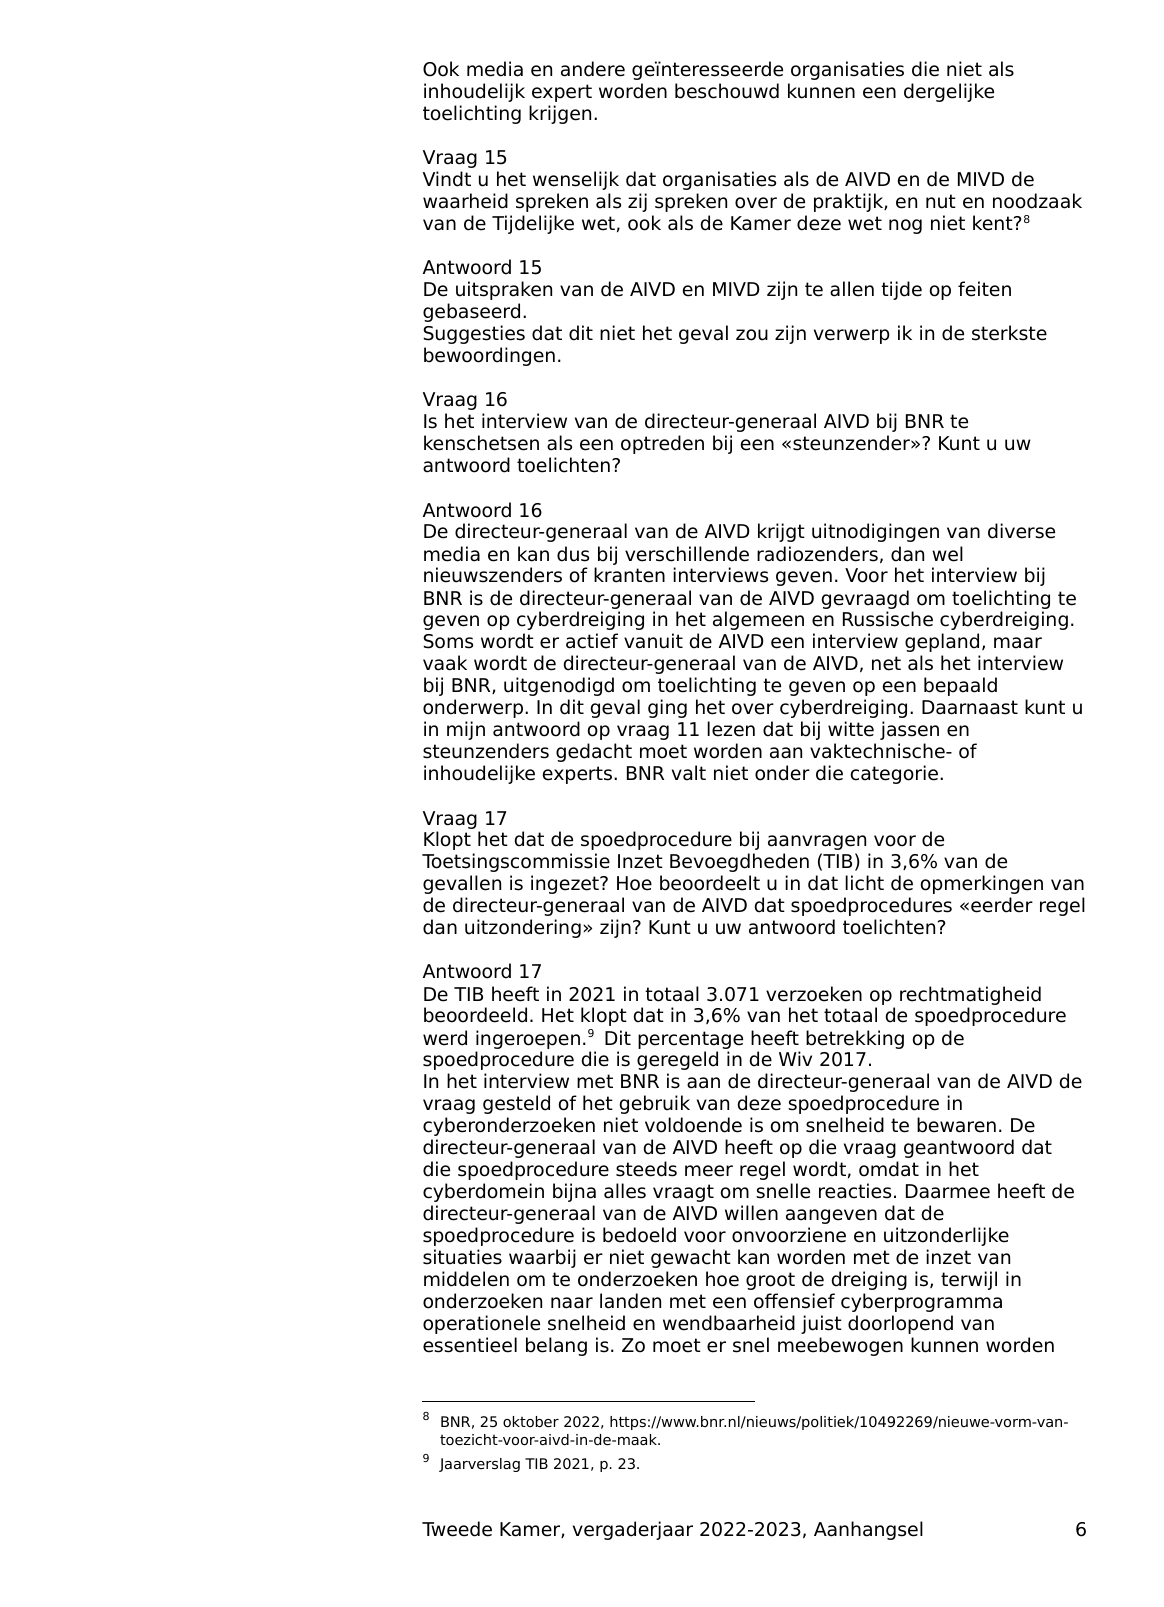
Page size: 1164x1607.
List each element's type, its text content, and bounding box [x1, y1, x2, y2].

text Jaarverslag TIB 2021, p. 23. [422, 1452, 1087, 1474]
text Vraag 15 [422, 147, 1087, 169]
text Vraag 17 [422, 807, 1087, 829]
text De directeur-generaal van de AIVD krijgt uitnodigingen van diverse media en kan dus bij verschillende radiozenders, dan wel nieuwszenders of kranten interviews geven. Voor het interview bij BNR is de directeur-generaal van de AIVD gevraagd om toelichting te geven op cyberdreiging in het algemeen en Russische cyberdreiging. Soms wordt er actief vanuit de AIVD een interview gepland, maar vaak wordt de directeur-generaal van de AIVD, net als het interview bij BNR, uitgenodigd om toelichting te geven op een bepaald onderwerp. In dit geval ging het over cyberdreiging. Daarnaast kunt u in mijn antwoord op vraag 11 lezen dat bij witte jassen en steunzenders gedacht moet worden aan vaktechnische- of inhoudelijke experts. BNR valt niet onder die categorie. [422, 521, 1087, 785]
text Ook media en andere geïnteresseerde organisaties die niet als inhoudelijk expert worden beschouwd kunnen een dergelijke toelichting krijgen. [422, 59, 1087, 125]
text Antwoord 17 [422, 961, 1087, 983]
text Suggesties dat dit niet het geval zou zijn verwerp ik in de sterkste bewoordingen. [422, 323, 1087, 367]
text In het interview met BNR is aan de directeur-generaal van de AIVD de vraag gesteld of het gebruik van deze spoedprocedure in cyberonderzoeken niet voldoende is om snelheid te bewaren. De directeur-generaal van de AIVD heeft op die vraag geantwoord dat die spoedprocedure steeds meer regel wordt, omdat in het cyberdomein bijna alles vraagt om snelle reacties. Daarmee heeft de directeur-generaal van de AIVD willen aangeven dat de spoedprocedure is bedoeld voor onvoorziene en uitzonderlijke situaties waarbij er niet gewacht kan worden met de inzet van middelen om te onderzoeken hoe groot de dreiging is, terwijl in onderzoeken naar landen met een offensief cyberprogramma operationele snelheid en wendbaarheid juist doorlopend van essentieel belang is. Zo moet er snel meebewogen kunnen worden [422, 1071, 1087, 1357]
text Vindt u het wenselijk dat organisaties als de AIVD en de MIVD de waarheid spreken als zij spreken over de praktijk, en nut en noodzaak van de Tijdelijke wet, ook als de Kamer deze wet nog niet kent? [422, 169, 1087, 235]
text Is het interview van de directeur-generaal AIVD bij BNR te kenschetsen als een optreden bij een «steunzender»? Kunt u uw antwoord toelichten? [422, 411, 1087, 477]
text Klopt het dat de spoedprocedure bij aanvragen voor de Toetsingscommissie Inzet Bevoegdheden (TIB) in 3,6% van de gevallen is ingezet? Hoe beoordeelt u in dat licht de opmerkingen van de directeur-generaal van de AIVD dat spoedprocedures «eerder regel dan uitzondering» zijn? Kunt u uw antwoord toelichten? [422, 829, 1087, 939]
text Antwoord 15 [422, 257, 1087, 279]
text De uitspraken van de AIVD en MIVD zijn te allen tijde op feiten gebaseerd. [422, 279, 1087, 323]
text De TIB heeft in 2021 in totaal 3.071 verzoeken op rechtmatigheid beoordeeld. Het klopt dat in 3,6% van het totaal de spoedprocedure werd ingeroepen. Dit percentage heeft betrekking op de spoedprocedure die is geregeld in de Wiv 2017. [422, 983, 1087, 1071]
text Antwoord 16 [422, 499, 1087, 521]
text Vraag 16 [422, 389, 1087, 411]
text BNR, 25 oktober 2022, https://www.bnr.nl/nieuws/politiek/10492269/nieuwe-vorm-van-toezicht-voor-aivd-in-de-maak. [422, 1410, 1087, 1449]
